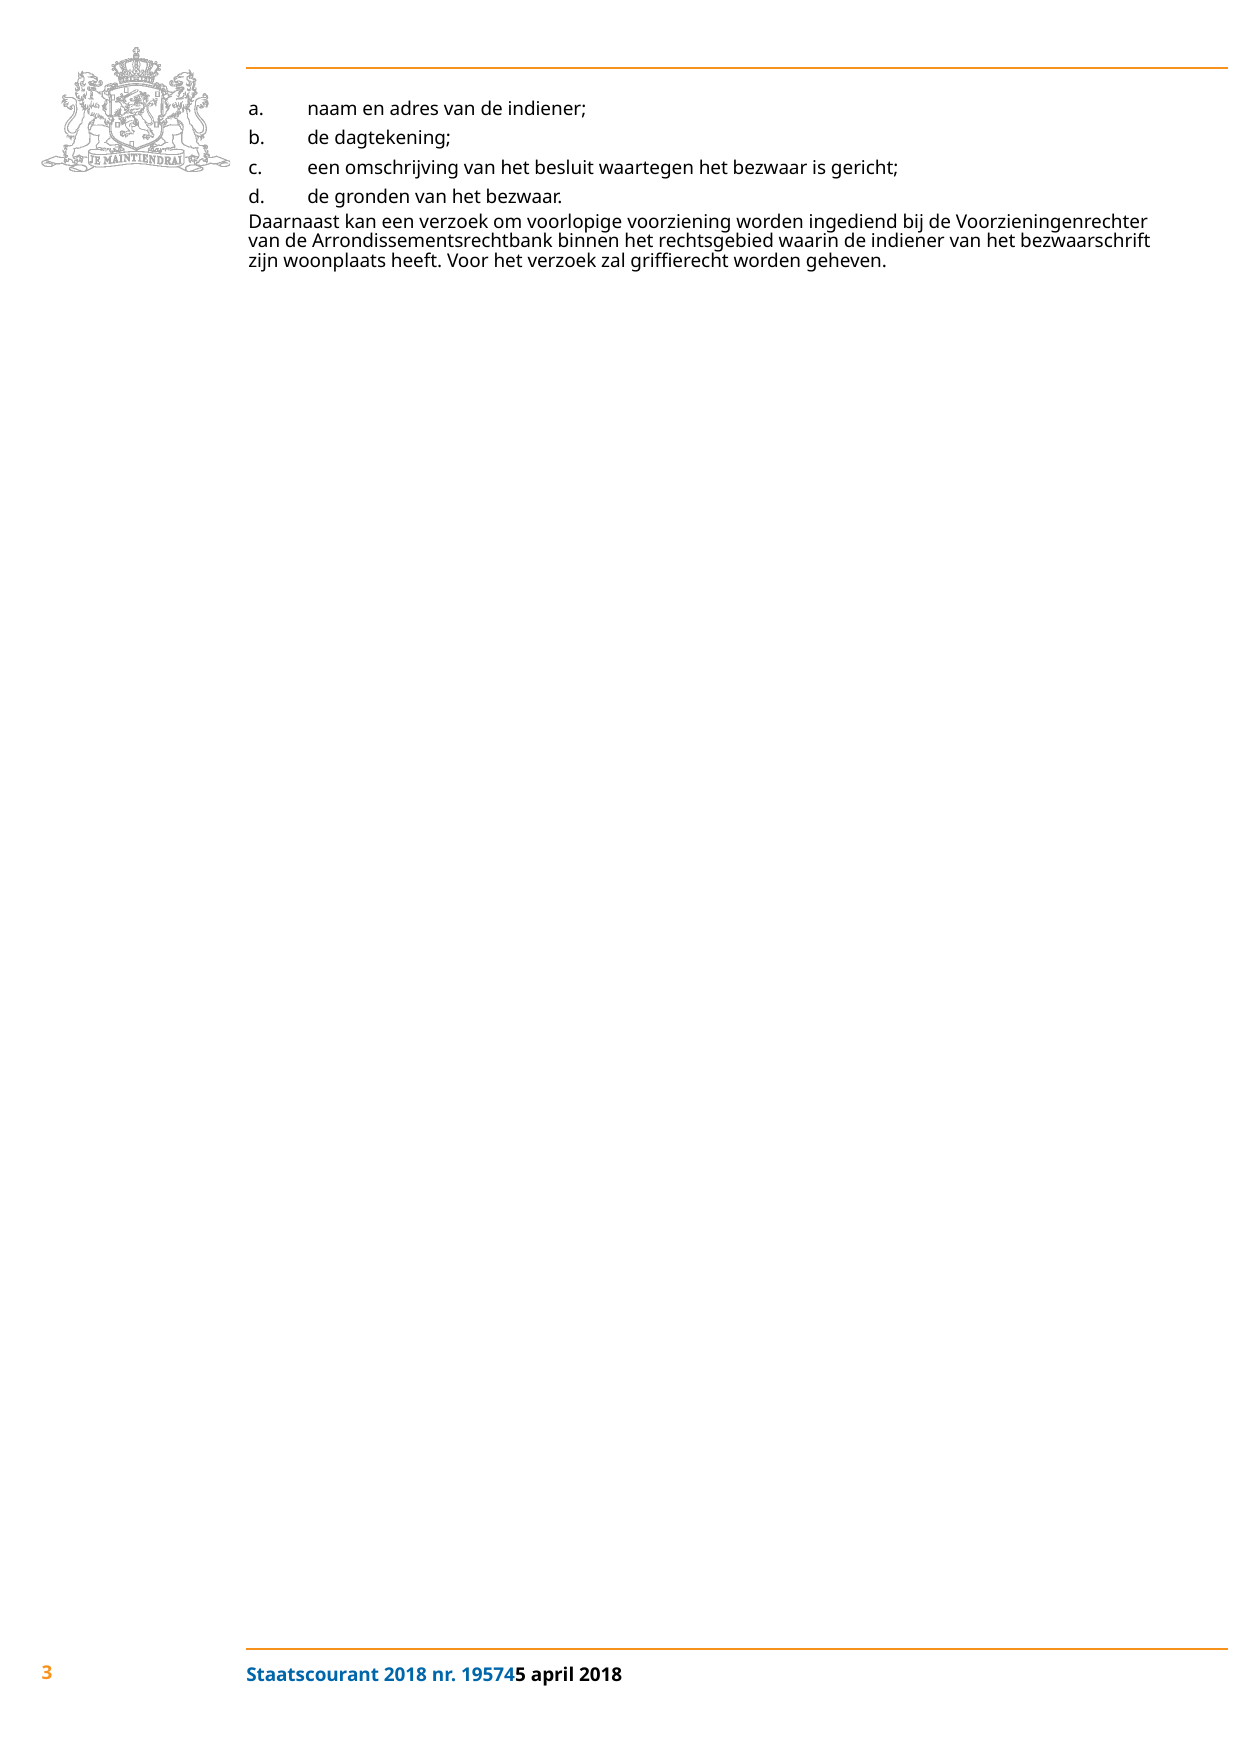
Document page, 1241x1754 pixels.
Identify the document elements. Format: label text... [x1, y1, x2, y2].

list een omschrijving van het besluit waartegen het bezwaar is gericht; [248, 154, 1152, 180]
text Daarnaast kan een verzoek om voorlopige voorziening worden ingediend bij de Voorzieningenrechter van de Arrondissementsrechtbank binnen het rechtsgebied waarin de indiener van het bezwaarschrift zijn woonplaats heeft. Voor het verzoek zal griffierecht worden geheven. [248, 213, 1152, 271]
list de dagtekening; [248, 124, 1152, 150]
picture [41, 47, 231, 172]
list de gronden van het bezwaar. [248, 183, 1152, 209]
list naam en adres van de indiener; [248, 95, 1152, 121]
